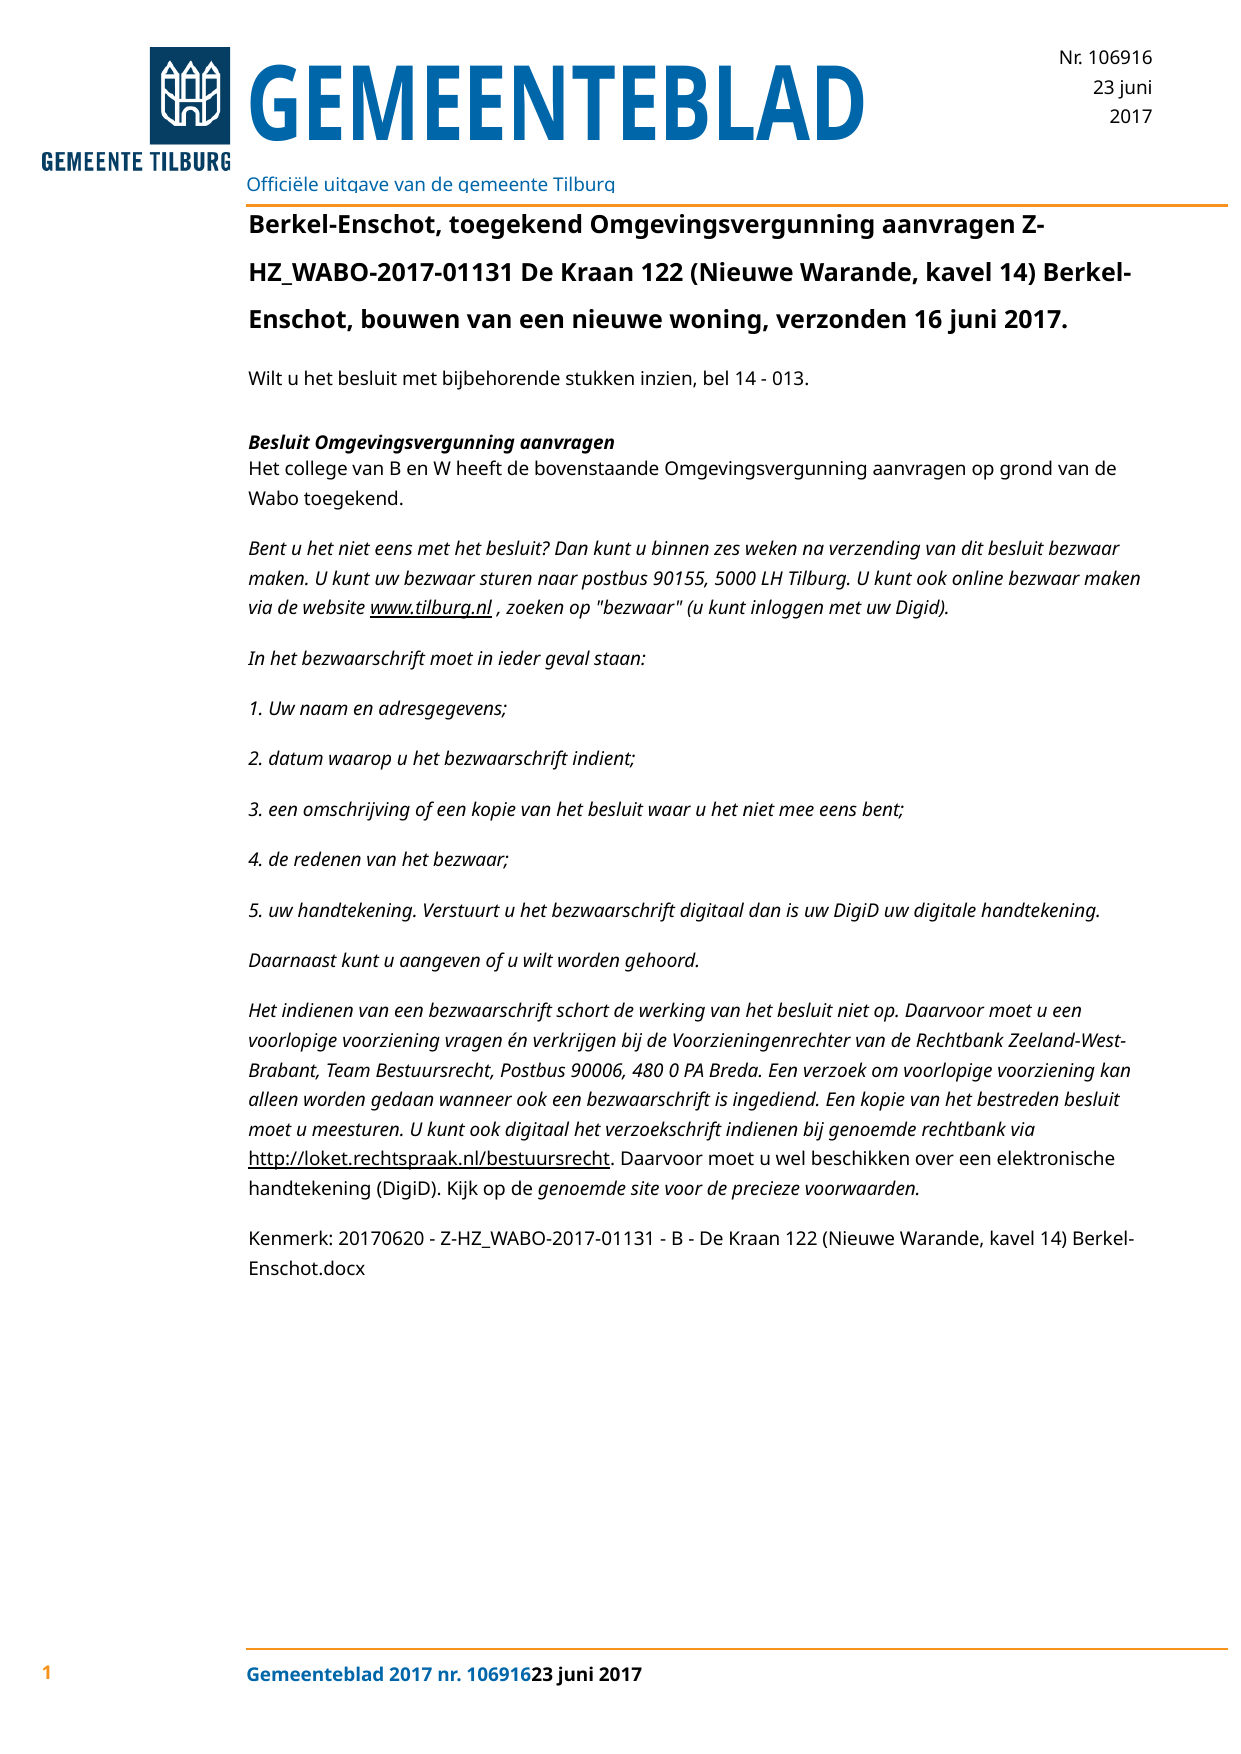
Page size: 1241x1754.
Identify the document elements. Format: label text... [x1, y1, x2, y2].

text Bent u het niet eens met het besluit? Dan kunt u binnen zes weken na verzending van dit besluit bezwaar maken. U kunt uw bezwaar sturen naar postbus 90155, 5000 LH Tilburg. U kunt ook online bezwaar maken via de website www.tilburg.nl , zoeken op "bezwaar" (u kunt inloggen met uw Digid). [248, 535, 1152, 620]
text In het bezwaarschrift moet in ieder geval staan: [248, 645, 1152, 671]
text Het college van B en W heeft de bovenstaande Omgevingsvergunning aanvragen op grond van de Wabo toegekend. [248, 455, 1152, 511]
text Kenmerk: 20170620 - Z-HZ_WABO-2017-01131 - B - De Kraan 122 (Nieuwe Warande, kavel 14) Berkel-Enschot.docx [248, 1226, 1152, 1281]
text Berkel-Enschot, toegekend Omgevingsvergunning aanvragen Z-HZ_WABO-2017-01131 De Kraan 122 (Nieuwe Warande, kavel 14) Berkel-Enschot, bouwen van een nieuwe woning, verzonden 16 juni 2017. [248, 207, 1152, 336]
text 2. datum waarop u het bezwaarschrift indient; [248, 746, 1152, 771]
text 3. een omschrijving of een kopie van het besluit waar u het niet mee eens bent; [248, 796, 1152, 822]
picture [41, 47, 231, 172]
text 1. Uw naam en adresgegevens; [248, 695, 1152, 721]
text Besluit Omgevingsvergunning aanvragen [248, 429, 1152, 455]
text Wilt u het besluit met bijbehorende stukken inzien, bel 14 - 013. [248, 366, 1152, 391]
text Daarnaast kunt u aangeven of u wilt worden gehoord. [248, 947, 1152, 973]
text 4. de redenen van het bezwaar; [248, 846, 1152, 872]
text 5. uw handtekening. Verstuurt u het bezwaarschrift digitaal dan is uw DigiD uw digitale handtekening. [248, 897, 1152, 923]
text Het indienen van een bezwaarschrift schort de werking van het besluit niet op. Daarvoor moet u een voorlopige voorziening vragen én verkrijgen bij de Voorzieningenrechter van de Rechtbank Zeeland-West-Brabant, Team Bestuursrecht, Postbus 90006, 480 0 PA Breda. Een verzoek om voorlopige voorziening kan alleen worden gedaan wanneer ook een bezwaarschrift is ingediend. Een kopie van het bestreden besluit moet u meesturen. U kunt ook digitaal het verzoekschrift indienen bij genoemde rechtbank via http://loket.rechtspraak.nl/bestuursrecht. Daarvoor moet u wel beschikken over een elektronische handtekening (DigiD). Kijk op de genoemde site voor de precieze voorwaarden. [248, 998, 1152, 1201]
